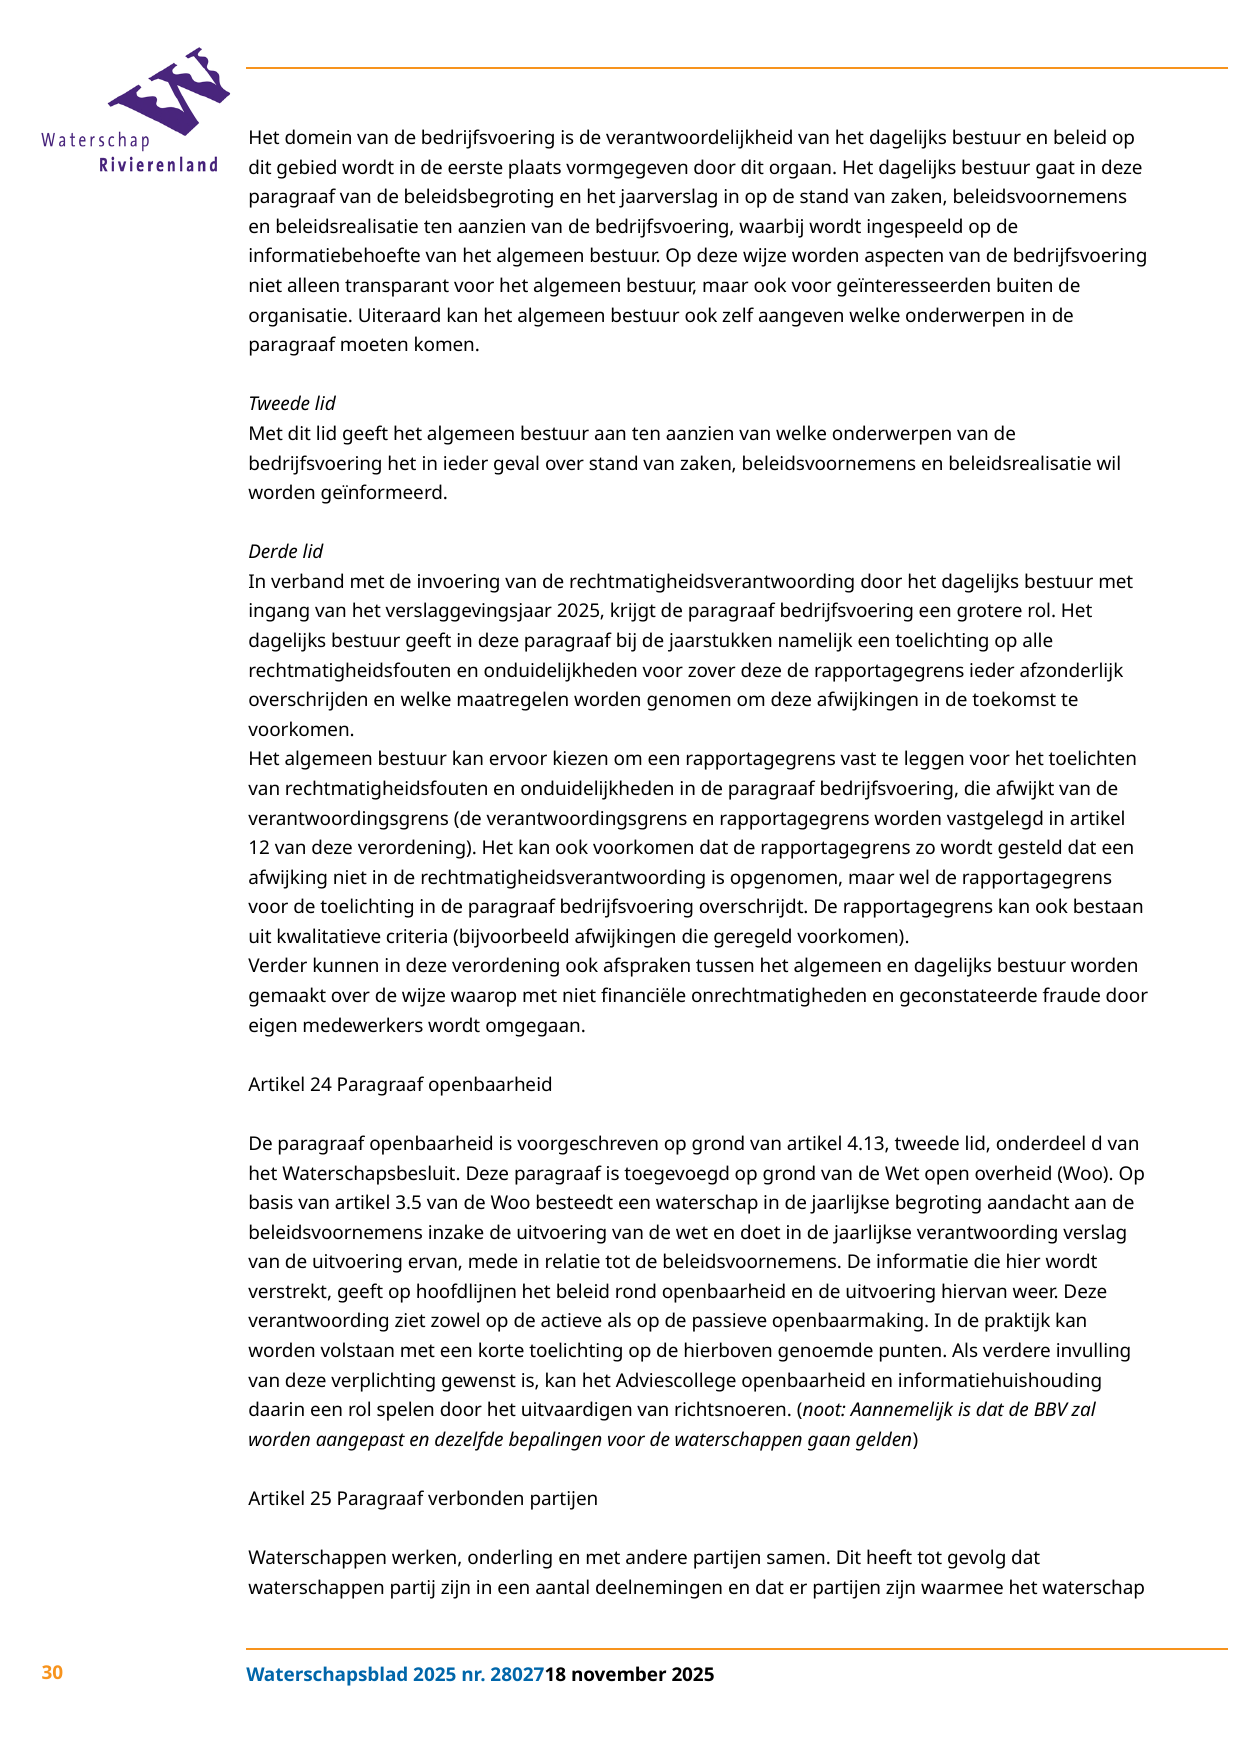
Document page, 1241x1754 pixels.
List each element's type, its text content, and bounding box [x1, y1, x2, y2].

picture [41, 47, 231, 172]
text Waterschappen werken, onderling en met andere partijen samen. Dit heeft tot gevolg dat waterschappen partij zijn in een aantal deelnemingen en dat er partijen zijn waarmee het waterschap [248, 1544, 1152, 1600]
text In verband met de invoering van de rechtmatigheidsverantwoording door het dagelijks bestuur met ingang van het verslaggevingsjaar 2025, krijgt de paragraaf bedrijfsvoering een grotere rol. Het dagelijks bestuur geeft in deze paragraaf bij de jaarstukken namelijk een toelichting op alle rechtmatigheidsfouten en onduidelijkheden voor zover deze de rapportagegrens ieder afzonderlijk overschrijden en welke maatregelen worden genomen om deze afwijkingen in de toekomst te voorkomen. [248, 568, 1152, 742]
text De paragraaf openbaarheid is voorgeschreven op grond van artikel 4.13, tweede lid, onderdeel d van het Waterschapsbesluit. Deze paragraaf is toegevoegd op grond van de Wet open overheid (Woo). Op basis van artikel 3.5 van de Woo besteedt een waterschap in de jaarlijkse begroting aandacht aan de beleidsvoornemens inzake de uitvoering van de wet en doet in de jaarlijkse verantwoording verslag van de uitvoering ervan, mede in relatie tot de beleidsvoornemens. De informatie die hier wordt verstrekt, geeft op hoofdlijnen het beleid rond openbaarheid en de uitvoering hiervan weer. Deze verantwoording ziet zowel op de actieve als op de passieve openbaarmaking. In de praktijk kan worden volstaan met een korte toelichting op de hierboven genoemde punten. Als verdere invulling van deze verplichting gewenst is, kan het Adviescollege openbaarheid en informatiehuishouding daarin een rol spelen door het uitvaardigen van richtsnoeren. (noot: Aannemelijk is dat de BBV zal worden aangepast en dezelfde bepalingen voor de waterschappen gaan gelden) [248, 1130, 1152, 1452]
text Derde lid [248, 538, 1152, 564]
text Artikel 25 Paragraaf verbonden partijen [248, 1485, 1152, 1511]
text Verder kunnen in deze verordening ook afspraken tussen het algemeen en dagelijks bestuur worden gemaakt over de wijze waarop met niet financiële onrechtmatigheden en geconstateerde fraude door eigen medewerkers wordt omgegaan. [248, 953, 1152, 1038]
text Artikel 24 Paragraaf openbaarheid [248, 1071, 1152, 1097]
text Het algemeen bestuur kan ervoor kiezen om een rapportagegrens vast te leggen voor het toelichten van rechtmatigheidsfouten en onduidelijkheden in de paragraaf bedrijfsvoering, die afwijkt van de verantwoordingsgrens (de verantwoordingsgrens en rapportagegrens worden vastgelegd in artikel 12 van deze verordening). Het kan ook voorkomen dat de rapportagegrens zo wordt gesteld dat een afwijking niet in de rechtmatigheidsverantwoording is opgenomen, maar wel de rapportagegrens voor de toelichting in de paragraaf bedrijfsvoering overschrijdt. De rapportagegrens kan ook bestaan uit kwalitatieve criteria (bijvoorbeeld afwijkingen die geregeld voorkomen). [248, 746, 1152, 949]
text Met dit lid geeft het algemeen bestuur aan ten aanzien van welke onderwerpen van de bedrijfsvoering het in ieder geval over stand van zaken, beleidsvoornemens en beleidsrealisatie wil worden geïnformeerd. [248, 420, 1152, 505]
text Tweede lid [248, 391, 1152, 416]
text Het domein van de bedrijfsvoering is de verantwoordelijkheid van het dagelijks bestuur en beleid op dit gebied wordt in de eerste plaats vormgegeven door dit orgaan. Het dagelijks bestuur gaat in deze paragraaf van de beleidsbegroting en het jaarverslag in op de stand van zaken, beleidsvoornemens en beleidsrealisatie ten aanzien van de bedrijfsvoering, waarbij wordt ingespeeld op de informatiebehoefte van het algemeen bestuur. Op deze wijze worden aspecten van de bedrijfsvoering niet alleen transparant voor het algemeen bestuur, maar ook voor geïnteresseerden buiten de organisatie. Uiteraard kan het algemeen bestuur ook zelf aangeven welke onderwerpen in de paragraaf moeten komen. [248, 124, 1152, 357]
